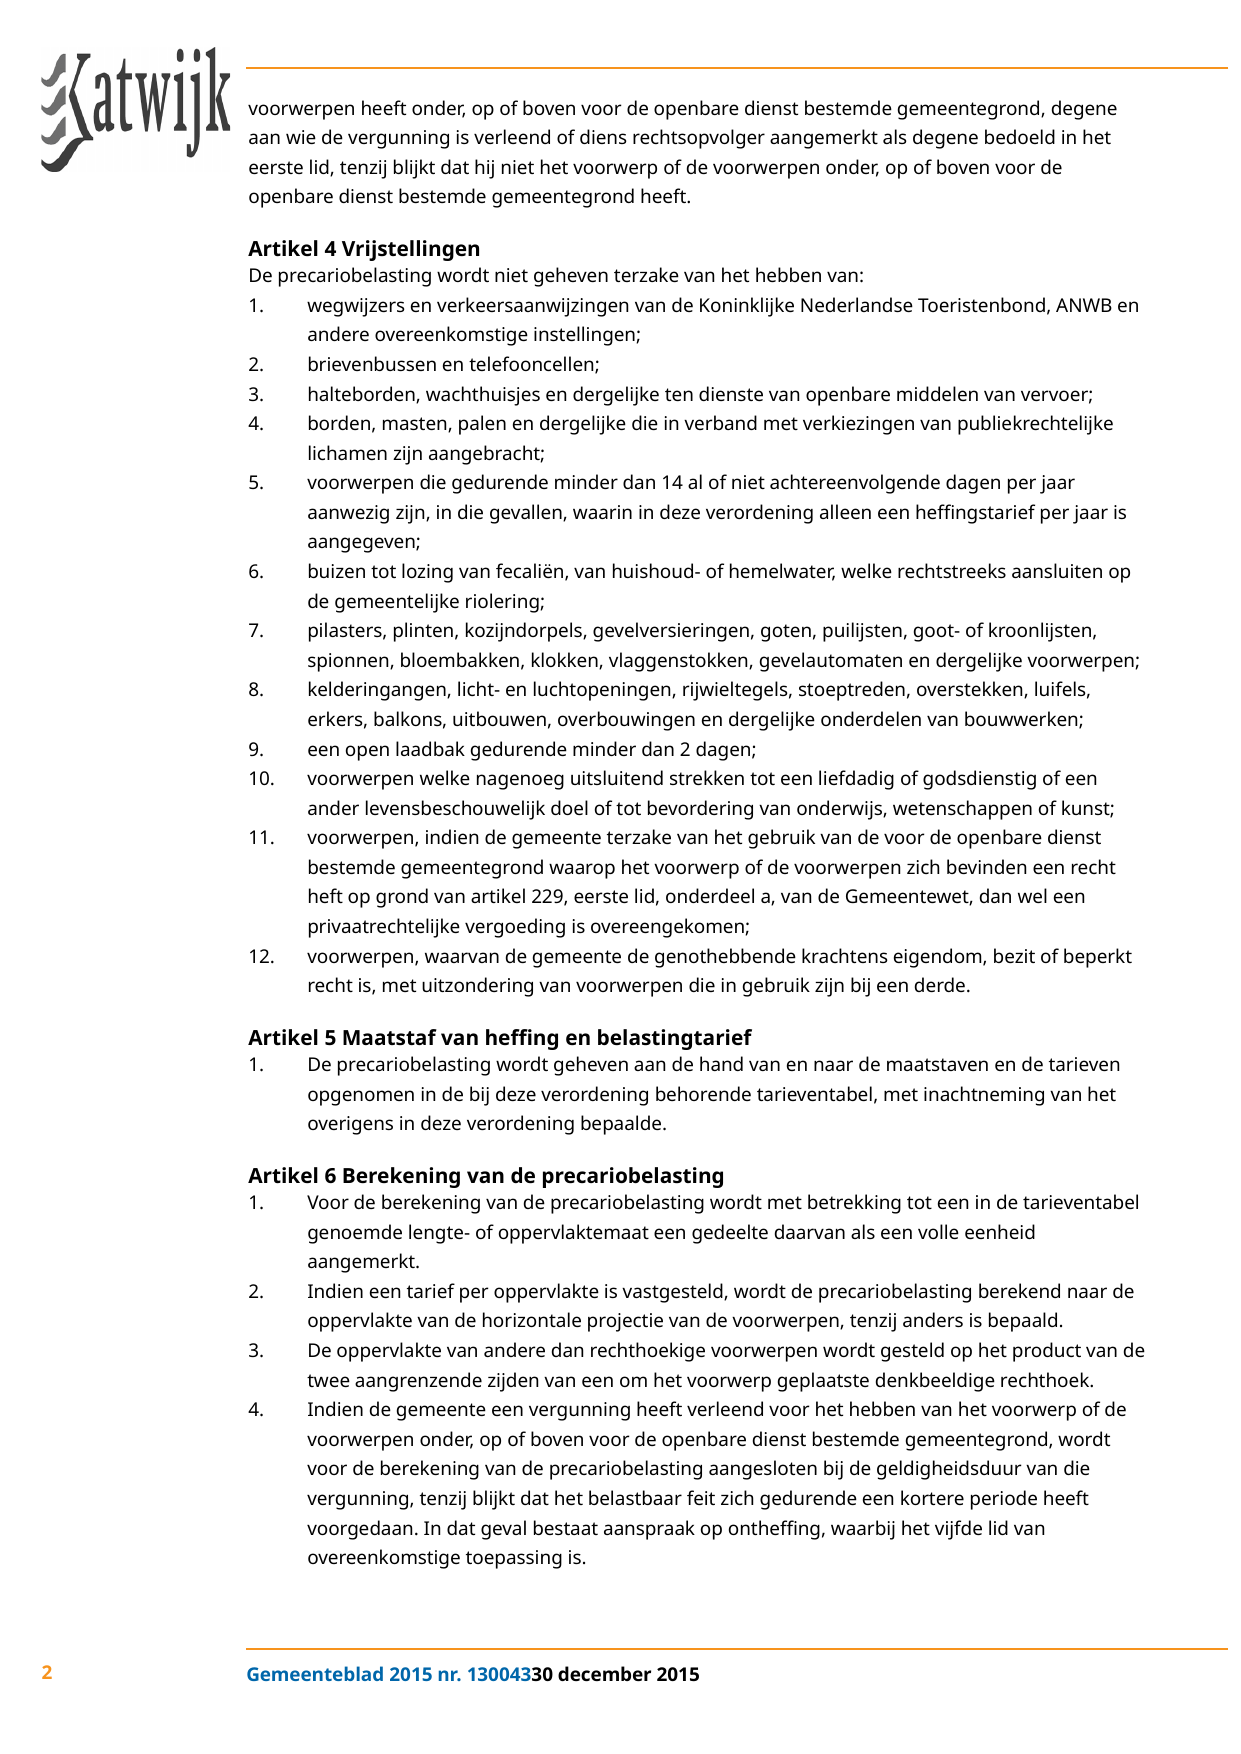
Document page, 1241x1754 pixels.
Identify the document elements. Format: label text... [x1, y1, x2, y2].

text De precariobelasting wordt niet geheven terzake van het hebben van: [248, 262, 1152, 288]
list buizen tot lozing van fecaliën, van huishoud- of hemelwater, welke rechtstreeks aansluiten op de gemeentelijke riolering; [248, 558, 1152, 613]
list voorwerpen, indien de gemeente terzake van het gebruik van de voor de openbare dienst bestemde gemeentegrond waarop het voorwerp of de voorwerpen zich bevinden een recht heft op grond van artikel 229, eerste lid, onderdeel a, van de Gemeentewet, dan wel een privaatrechtelijke vergoeding is overeengekomen; [248, 824, 1152, 939]
list borden, masten, palen en dergelijke die in verband met verkiezingen van publiekrechtelijke lichamen zijn aangebracht; [248, 410, 1152, 466]
text Artikel 6 Berekening van de precariobelasting [248, 1161, 1152, 1189]
list Indien de gemeente een vergunning heeft verleend voor het hebben van het voorwerp of de voorwerpen onder, op of boven voor de openbare dienst bestemde gemeentegrond, wordt voor de berekening van de precariobelasting aangesloten bij de geldigheidsduur van die vergunning, tenzij blijkt dat het belastbaar feit zich gedurende een kortere periode heeft voorgedaan. In dat geval bestaat aanspraak op ontheffing, waarbij het vijfde lid van overeenkomstige toepassing is. [248, 1396, 1152, 1570]
list Indien een tarief per oppervlakte is vastgesteld, wordt de precariobelasting berekend naar de oppervlakte van de horizontale projectie van de voorwerpen, tenzij anders is bepaald. [248, 1278, 1152, 1333]
list een open laadbak gedurende minder dan 2 dagen; [248, 736, 1152, 761]
list voorwerpen die gedurende minder dan 14 al of niet achtereenvolgende dagen per jaar aanwezig zijn, in die gevallen, waarin in deze verordening alleen een heffingstarief per jaar is aangegeven; [248, 469, 1152, 554]
list halteborden, wachthuisjes en dergelijke ten dienste van openbare middelen van vervoer; [248, 381, 1152, 406]
list Voor de berekening van de precariobelasting wordt met betrekking tot een in de tarieventabel genoemde lengte- of oppervlaktemaat een gedeelte daarvan als een volle eenheid aangemerkt. [248, 1189, 1152, 1274]
list voorwerpen, waarvan de gemeente de genothebbende krachtens eigendom, bezit of beperkt recht is, met uitzondering van voorwerpen die in gebruik zijn bij een derde. [248, 943, 1152, 998]
list De precariobelasting wordt geheven aan de hand van en naar de maatstaven en de tarieven opgenomen in de bij deze verordening behorende tarieventabel, met inachtneming van het overigens in deze verordening bepaalde. [248, 1051, 1152, 1136]
list voorwerpen welke nagenoeg uitsluitend strekken tot een liefdadig of godsdienstig of een ander levensbeschouwelijk doel of tot bevordering van onderwijs, wetenschappen of kunst; [248, 765, 1152, 821]
list wegwijzers en verkeersaanwijzingen van de Koninklijke Nederlandse Toeristenbond, ANWB en andere overeenkomstige instellingen; [248, 292, 1152, 347]
list brievenbussen en telefooncellen; [248, 351, 1152, 377]
list De oppervlakte van andere dan rechthoekige voorwerpen wordt gesteld op het product van de twee aangrenzende zijden van een om het voorwerp geplaatste denkbeeldige rechthoek. [248, 1337, 1152, 1392]
list pilasters, plinten, kozijndorpels, gevelversieringen, goten, puilijsten, goot- of kroonlijsten, spionnen, bloembakken, klokken, vlaggenstokken, gevelautomaten en dergelijke voorwerpen; [248, 617, 1152, 673]
list kelderingangen, licht- en luchtopeningen, rijwieltegels, stoeptreden, overstekken, luifels, erkers, balkons, uitbouwen, overbouwingen en dergelijke onderdelen van bouwwerken; [248, 677, 1152, 732]
text Artikel 4 Vrijstellingen [248, 234, 1152, 262]
picture [41, 47, 231, 172]
text voorwerpen heeft onder, op of boven voor de openbare dienst bestemde gemeentegrond, degene aan wie de vergunning is verleend of diens rechtsopvolger aangemerkt als degene bedoeld in het eerste lid, tenzij blijkt dat hij niet het voorwerp of de voorwerpen onder, op of boven voor de openbare dienst bestemde gemeentegrond heeft. [248, 95, 1152, 209]
text Artikel 5 Maatstaf van heffing en belastingtarief [248, 1023, 1152, 1051]
